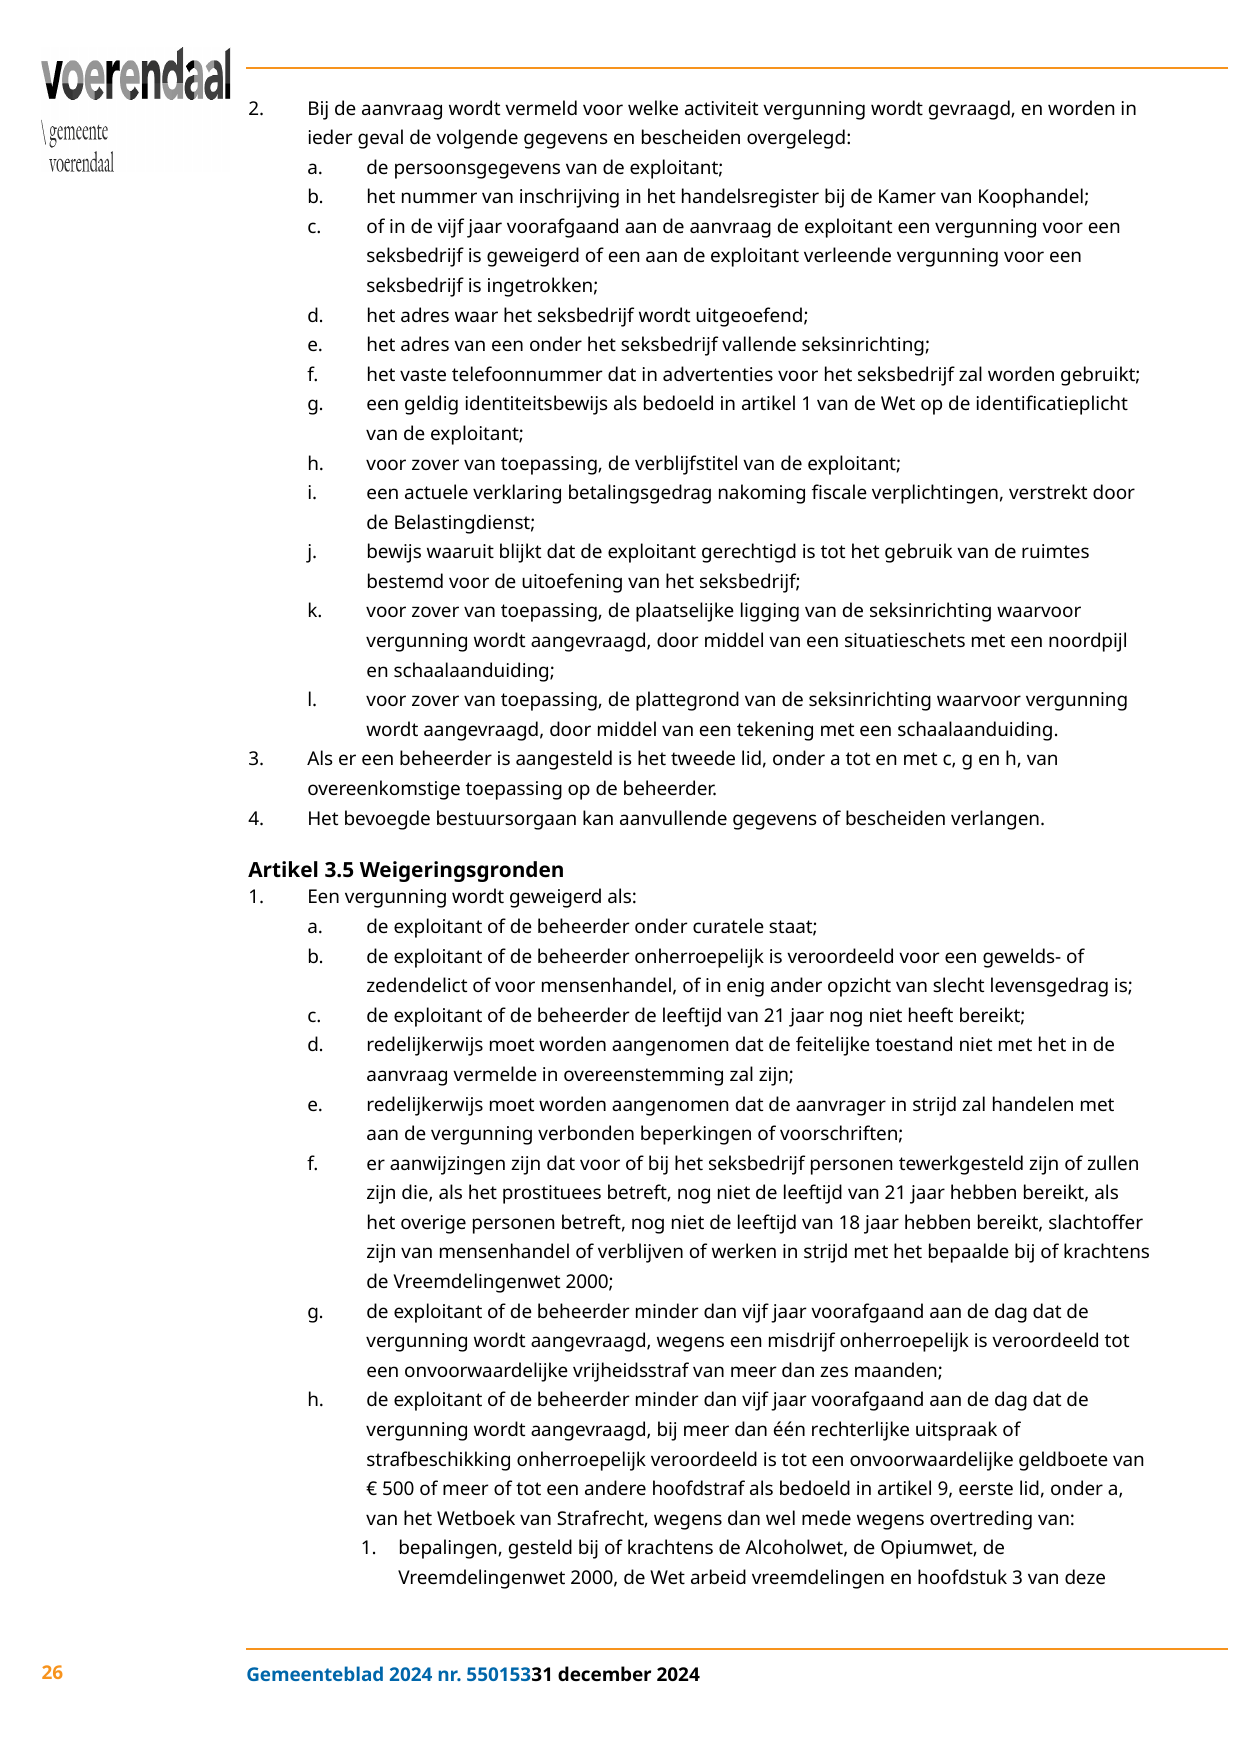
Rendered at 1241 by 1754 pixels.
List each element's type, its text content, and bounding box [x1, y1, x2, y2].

list of in de vijf jaar voorafgaand aan de aanvraag de exploitant een vergunning voor een seksbedrijf is geweigerd of een aan de exploitant verleende vergunning voor een seksbedrijf is ingetrokken; [307, 213, 1152, 298]
list het adres waar het seksbedrijf wordt uitgeoefend; [307, 302, 1152, 328]
list Als er een beheerder is aangesteld is het tweede lid, onder a tot en met c, g en h, van overeenkomstige toepassing op de beheerder. [248, 746, 1152, 801]
picture [41, 47, 231, 172]
text Artikel 3.5 Weigeringsgronden [248, 855, 1152, 884]
list redelijkerwijs moet worden aangenomen dat de feitelijke toestand niet met het in de aanvraag vermelde in overeenstemming zal zijn; [307, 1032, 1152, 1087]
list voor zover van toepassing, de verblijfstitel van de exploitant; [307, 450, 1152, 476]
list de exploitant of de beheerder onder curatele staat; [307, 913, 1152, 939]
list een geldig identiteitsbewijs als bedoeld in artikel 1 van de Wet op de identificatieplicht van de exploitant; [307, 391, 1152, 446]
list het vaste telefoonnummer dat in advertenties voor het seksbedrijf zal worden gebruikt; [307, 361, 1152, 387]
list Bij de aanvraag wordt vermeld voor welke activiteit vergunning wordt gevraagd, en worden in ieder geval de volgende gegevens en bescheiden overgelegd: [248, 95, 1152, 150]
list er aanwijzingen zijn dat voor of bij het seksbedrijf personen tewerkgesteld zijn of zullen zijn die, als het prostituees betreft, nog niet de leeftijd van 21 jaar hebben bereikt, als het overige personen betreft, nog niet de leeftijd van 18 jaar hebben bereikt, slachtoffer zijn van mensenhandel of verblijven of werken in strijd met het bepaalde bij of krachtens de Vreemdelingenwet 2000; [307, 1150, 1152, 1294]
list een actuele verklaring betalingsgedrag nakoming fiscale verplichtingen, verstrekt door de Belastingdienst; [307, 479, 1152, 535]
list de exploitant of de beheerder minder dan vijf jaar voorafgaand aan de dag dat de vergunning wordt aangevraagd, wegens een misdrijf onherroepelijk is veroordeeld tot een onvoorwaardelijke vrijheidsstraf van meer dan zes maanden; [307, 1298, 1152, 1383]
list bepalingen, gesteld bij of krachtens de Alcoholwet, de Opiumwet, de Vreemdelingenwet 2000, de Wet arbeid vreemdelingen en hoofdstuk 3 van deze [361, 1534, 1152, 1590]
list voor zover van toepassing, de plattegrond van de seksinrichting waarvoor vergunning wordt aangevraagd, door middel van een tekening met een schaalaanduiding. [307, 686, 1152, 742]
list het adres van een onder het seksbedrijf vallende seksinrichting; [307, 331, 1152, 357]
list Het bevoegde bestuursorgaan kan aanvullende gegevens of bescheiden verlangen. [248, 805, 1152, 831]
list de persoonsgegevens van de exploitant; [307, 154, 1152, 180]
list de exploitant of de beheerder onherroepelijk is veroordeeld voor een gewelds- of zedendelict of voor mensenhandel, of in enig ander opzicht van slecht levensgedrag is; [307, 943, 1152, 998]
list Een vergunning wordt geweigerd als: [248, 884, 1152, 909]
list redelijkerwijs moet worden aangenomen dat de aanvrager in strijd zal handelen met aan de vergunning verbonden beperkingen of voorschriften; [307, 1091, 1152, 1146]
list bewijs waaruit blijkt dat de exploitant gerechtigd is tot het gebruik van de ruimtes bestemd voor de uitoefening van het seksbedrijf; [307, 538, 1152, 594]
list het nummer van inschrijving in het handelsregister bij de Kamer van Koophandel; [307, 183, 1152, 209]
list de exploitant of de beheerder minder dan vijf jaar voorafgaand aan de dag dat de vergunning wordt aangevraagd, bij meer dan één rechterlijke uitspraak of strafbeschikking onherroepelijk veroordeeld is tot een onvoorwaardelijke geldboete van € 500 of meer of tot een andere hoofdstraf als bedoeld in artikel 9, eerste lid, onder a, van het Wetboek van Strafrecht, wegens dan wel mede wegens overtreding van: [307, 1387, 1152, 1531]
list voor zover van toepassing, de plaatselijke ligging van de seksinrichting waarvoor vergunning wordt aangevraagd, door middel van een situatieschets met een noordpijl en schaalaanduiding; [307, 598, 1152, 683]
list de exploitant of de beheerder de leeftijd van 21 jaar nog niet heeft bereikt; [307, 1002, 1152, 1028]
